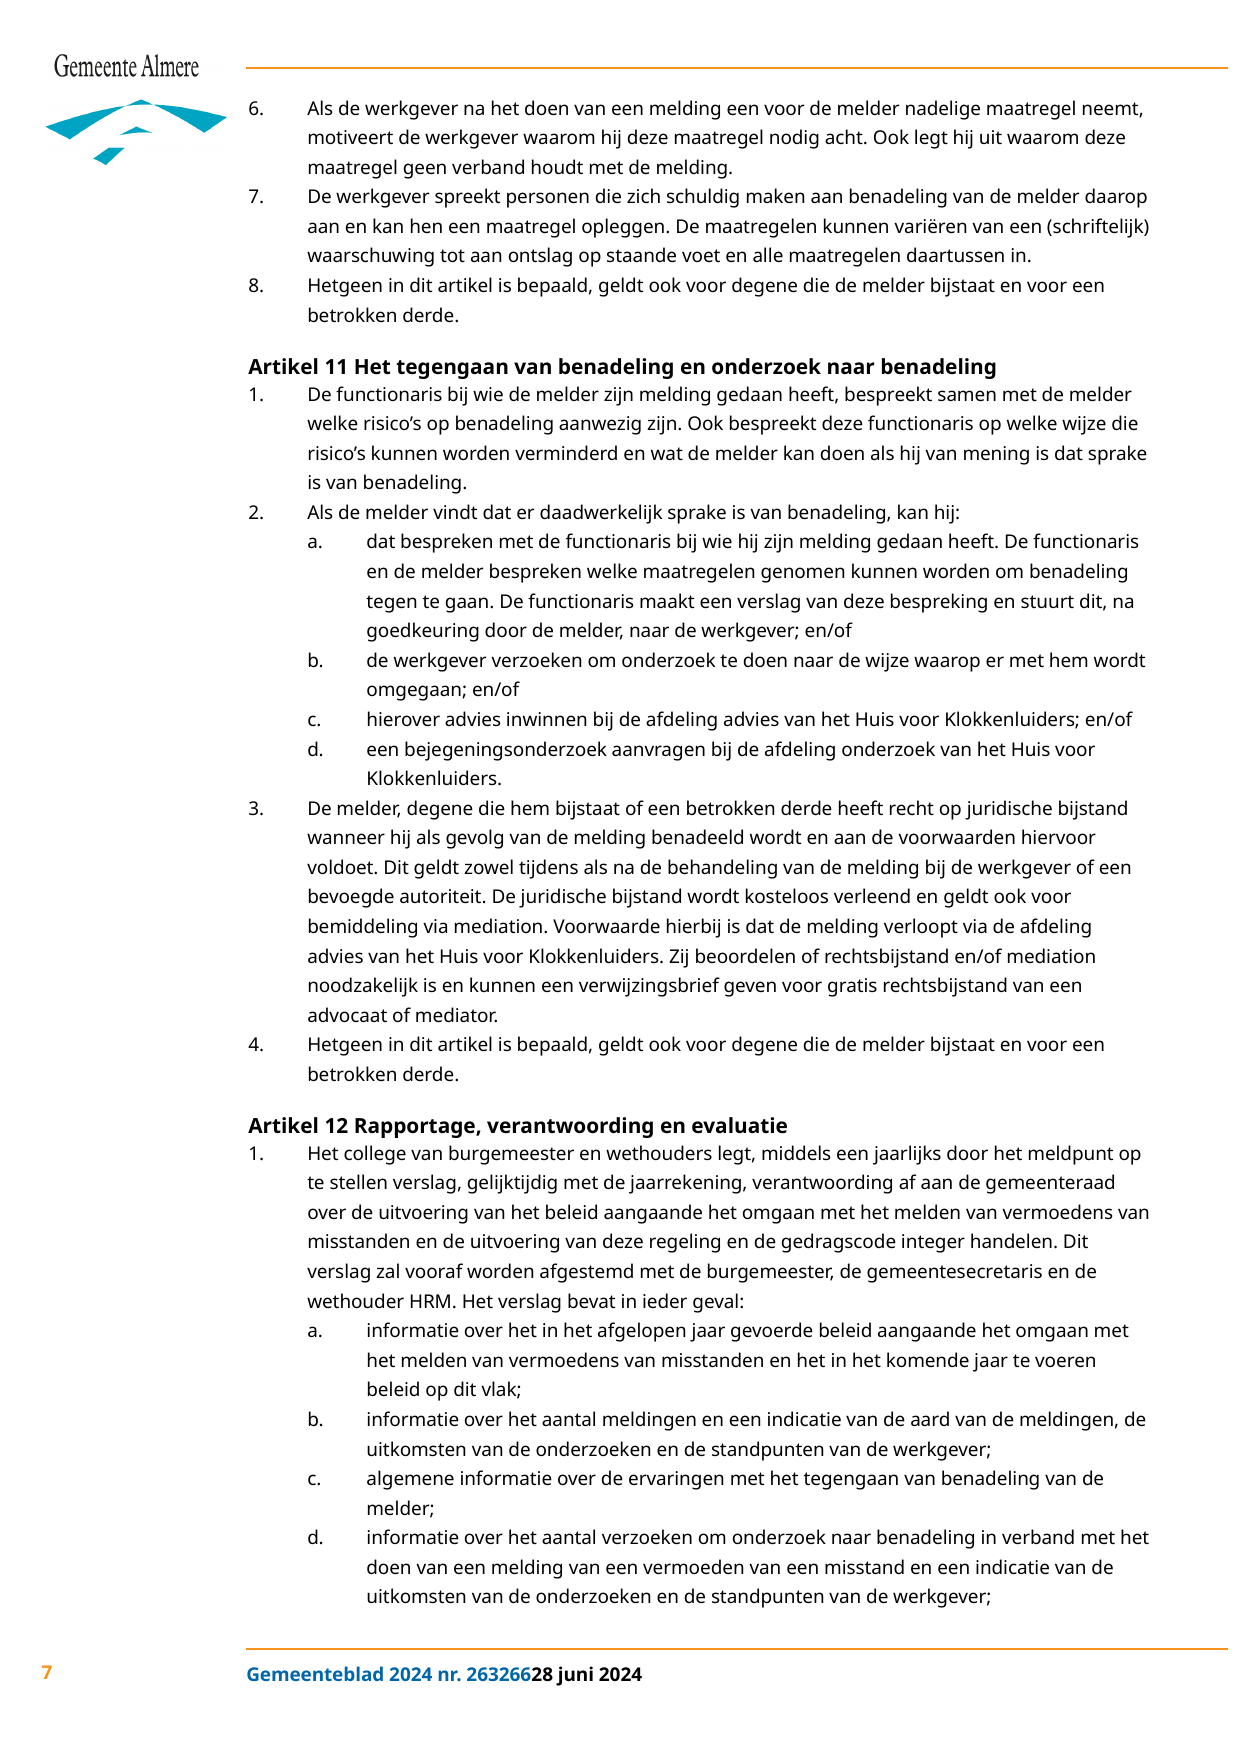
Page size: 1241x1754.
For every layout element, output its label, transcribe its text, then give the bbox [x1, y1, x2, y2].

list hierover advies inwinnen bij de afdeling advies van het Huis voor Klokkenluiders; en/of [307, 706, 1152, 732]
list informatie over het aantal verzoeken om onderzoek naar benadeling in verband met het doen van een melding van een vermoeden van een misstand en een indicatie van de uitkomsten van de onderzoeken en de standpunten van de werkgever; [307, 1524, 1152, 1609]
list informatie over het aantal meldingen en een indicatie van de aard van de meldingen, de uitkomsten van de onderzoeken en de standpunten van de werkgever; [307, 1406, 1152, 1462]
picture [41, 47, 231, 172]
list Het college van burgemeester en wethouders legt, middels een jaarlijks door het meldpunt op te stellen verslag, gelijktijdig met de jaarrekening, verantwoording af aan de gemeenteraad over de uitvoering van het beleid aangaande het omgaan met het melden van vermoedens van misstanden en de uitvoering van deze regeling en de gedragscode integer handelen. Dit verslag zal vooraf worden afgestemd met de burgemeester, de gemeentesecretaris en de wethouder HRM. Het verslag bevat in ieder geval: [248, 1140, 1152, 1314]
list Als de werkgever na het doen van een melding een voor de melder nadelige maatregel neemt, motiveert de werkgever waarom hij deze maatregel nodig acht. Ook legt hij uit waarom deze maatregel geen verband houdt met de melding. [248, 95, 1152, 180]
list informatie over het in het afgelopen jaar gevoerde beleid aangaande het omgaan met het melden van vermoedens van misstanden en het in het komende jaar te voeren beleid op dit vlak; [307, 1317, 1152, 1402]
list dat bespreken met de functionaris bij wie hij zijn melding gedaan heeft. De functionaris en de melder bespreken welke maatregelen genomen kunnen worden om benadeling tegen te gaan. De functionaris maakt een verslag van deze bespreking en stuurt dit, na goedkeuring door de melder, naar de werkgever; en/of [307, 529, 1152, 643]
list De functionaris bij wie de melder zijn melding gedaan heeft, bespreekt samen met de melder welke risico’s op benadeling aanwezig zijn. Ook bespreekt deze functionaris op welke wijze die risico’s kunnen worden verminderd en wat de melder kan doen als hij van mening is dat sprake is van benadeling. [248, 381, 1152, 495]
list De werkgever spreekt personen die zich schuldig maken aan benadeling van de melder daarop aan en kan hen een maatregel opleggen. De maatregelen kunnen variëren van een (schriftelijk) waarschuwing tot aan ontslag op staande voet en alle maatregelen daartussen in. [248, 183, 1152, 268]
text Artikel 11 Het tegengaan van benadeling en onderzoek naar benadeling [248, 352, 1152, 381]
list de werkgever verzoeken om onderzoek te doen naar de wijze waarop er met hem wordt omgegaan; en/of [307, 647, 1152, 702]
list De melder, degene die hem bijstaat of een betrokken derde heeft recht op juridische bijstand wanneer hij als gevolg van de melding benadeeld wordt en aan de voorwaarden hiervoor voldoet. Dit geldt zowel tijdens als na de behandeling van de melding bij de werkgever of een bevoegde autoriteit. De juridische bijstand wordt kosteloos verleend en geldt ook voor bemiddeling via mediation. Voorwaarde hierbij is dat de melding verloopt via de afdeling advies van het Huis voor Klokkenluiders. Zij beoordelen of rechtsbijstand en/of mediation noodzakelijk is en kunnen een verwijzingsbrief geven voor gratis rechtsbijstand van een advocaat of mediator. [248, 795, 1152, 1028]
list algemene informatie over de ervaringen met het tegengaan van benadeling van de melder; [307, 1465, 1152, 1521]
list Hetgeen in dit artikel is bepaald, geldt ook voor degene die de melder bijstaat en voor een betrokken derde. [248, 1032, 1152, 1087]
list een bejegeningsonderzoek aanvragen bij de afdeling onderzoek van het Huis voor Klokkenluiders. [307, 736, 1152, 791]
list Hetgeen in dit artikel is bepaald, geldt ook voor degene die de melder bijstaat en voor een betrokken derde. [248, 272, 1152, 328]
text Artikel 12 Rapportage, verantwoording en evaluatie [248, 1112, 1152, 1140]
list Als de melder vindt dat er daadwerkelijk sprake is van benadeling, kan hij: [248, 499, 1152, 525]
